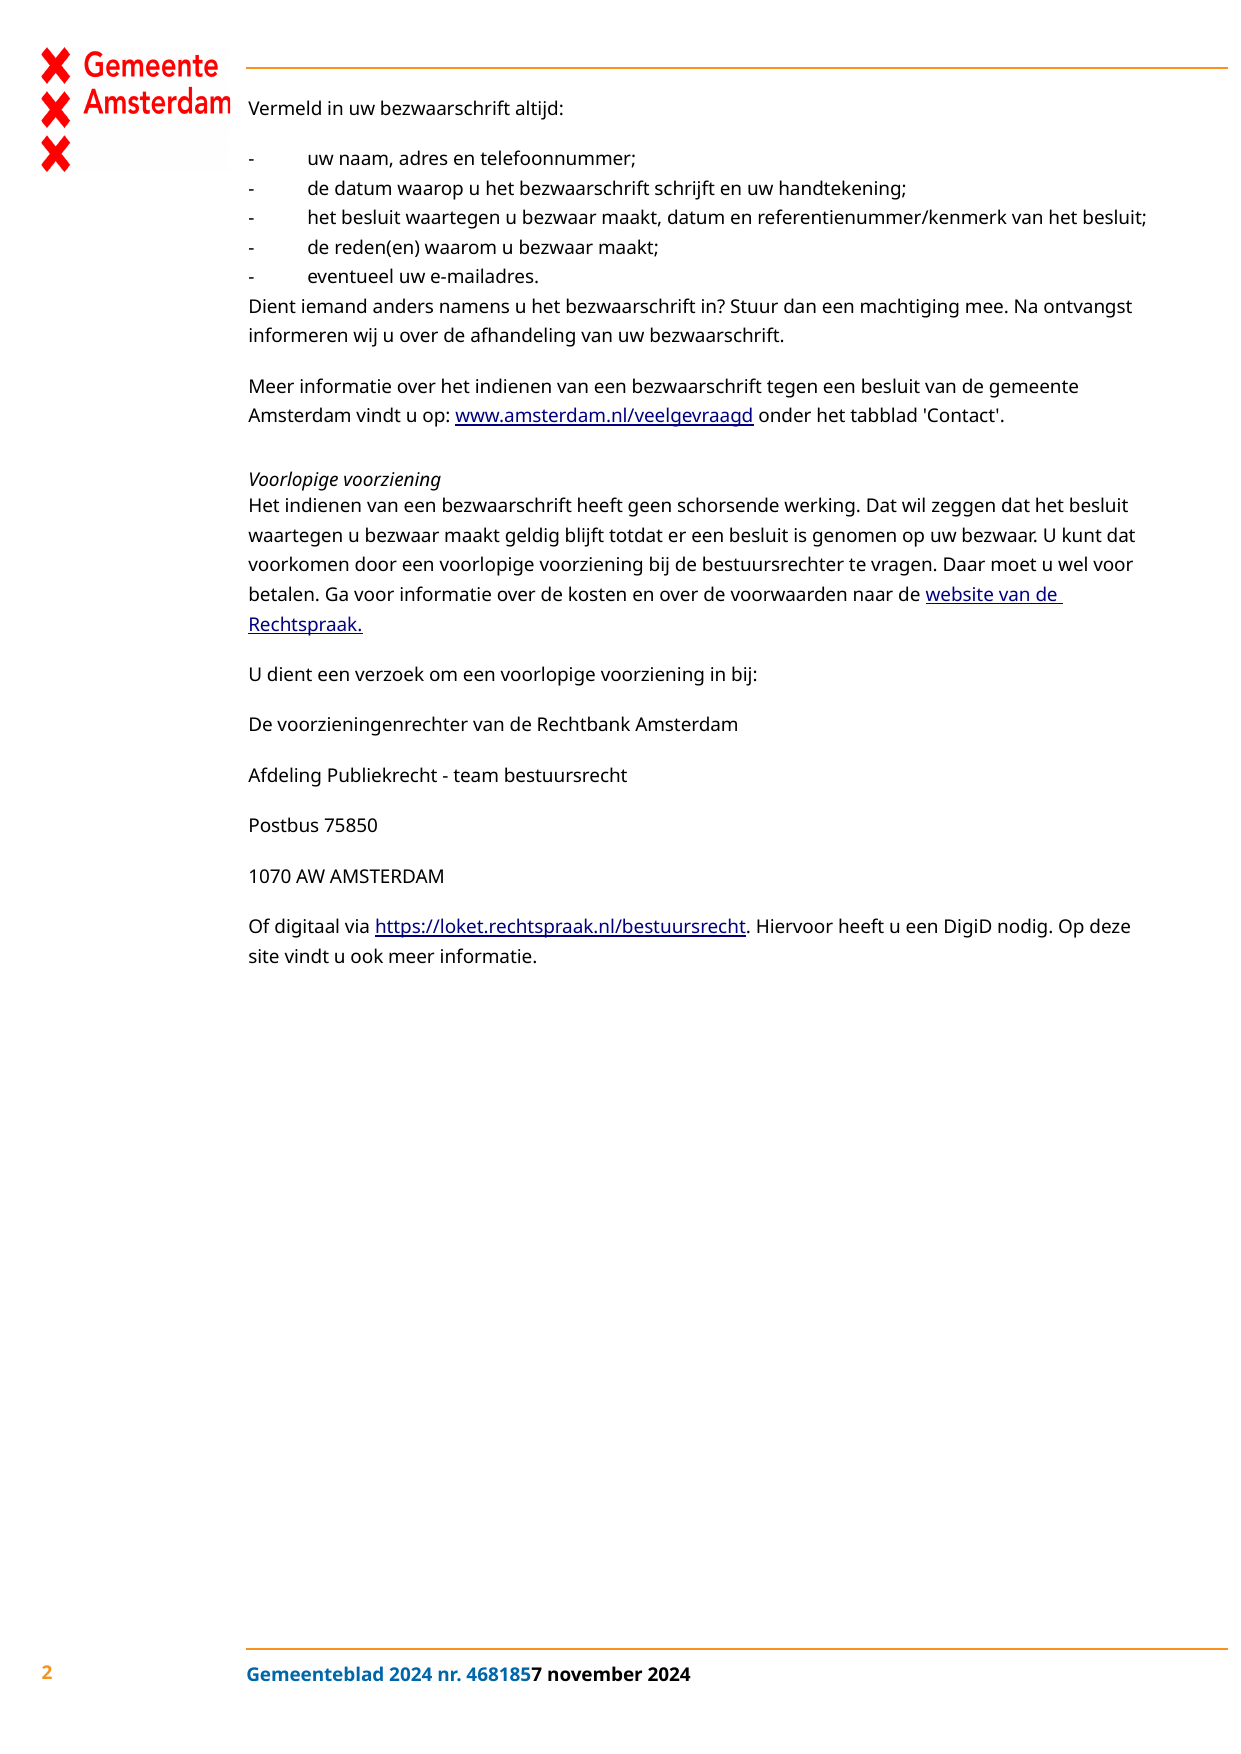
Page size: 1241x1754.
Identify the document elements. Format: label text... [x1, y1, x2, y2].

text U dient een verzoek om een voorlopige voorziening in bij: [248, 661, 1152, 687]
list de datum waarop u het bezwaarschrift schrijft en uw handtekening; [248, 175, 1152, 201]
list eventueel uw e-mailadres. [248, 263, 1152, 289]
text 1070 AW AMSTERDAM [248, 863, 1152, 888]
text Dient iemand anders namens u het bezwaarschrift in? Stuur dan een machtiging mee. Na ontvangst informeren wij u over de afhandeling van uw bezwaarschrift. [248, 293, 1152, 348]
picture [41, 47, 231, 172]
text Voorlopige voorziening [248, 467, 1152, 492]
text Meer informatie over het indienen van een bezwaarschrift tegen een besluit van de gemeente Amsterdam vindt u op: www.amsterdam.nl/veelgevraagd onder het tabblad 'Contact'. [248, 373, 1152, 428]
list uw naam, adres en telefoonnummer; [248, 145, 1152, 171]
text Of digitaal via https://loket.rechtspraak.nl/bestuursrecht. Hiervoor heeft u een DigiD nodig. Op deze site vindt u ook meer informatie. [248, 913, 1152, 968]
text De voorzieningenrechter van de Rechtbank Amsterdam [248, 712, 1152, 737]
list de reden(en) waarom u bezwaar maakt; [248, 234, 1152, 260]
list het besluit waartegen u bezwaar maakt, datum en referentienummer/kenmerk van het besluit; [248, 204, 1152, 230]
text Postbus 75850 [248, 812, 1152, 838]
text Afdeling Publiekrecht - team bestuursrecht [248, 762, 1152, 788]
text Het indienen van een bezwaarschrift heeft geen schorsende werking. Dat wil zeggen dat het besluit waartegen u bezwaar maakt geldig blijft totdat er een besluit is genomen op uw bezwaar. U kunt dat voorkomen door een voorlopige voorziening bij de bestuursrechter te vragen. Daar moet u wel voor betalen. Ga voor informatie over de kosten en over de voorwaarden naar de website van de Rechtspraak. [248, 492, 1152, 636]
text Vermeld in uw bezwaarschrift altijd: [248, 95, 1152, 121]
